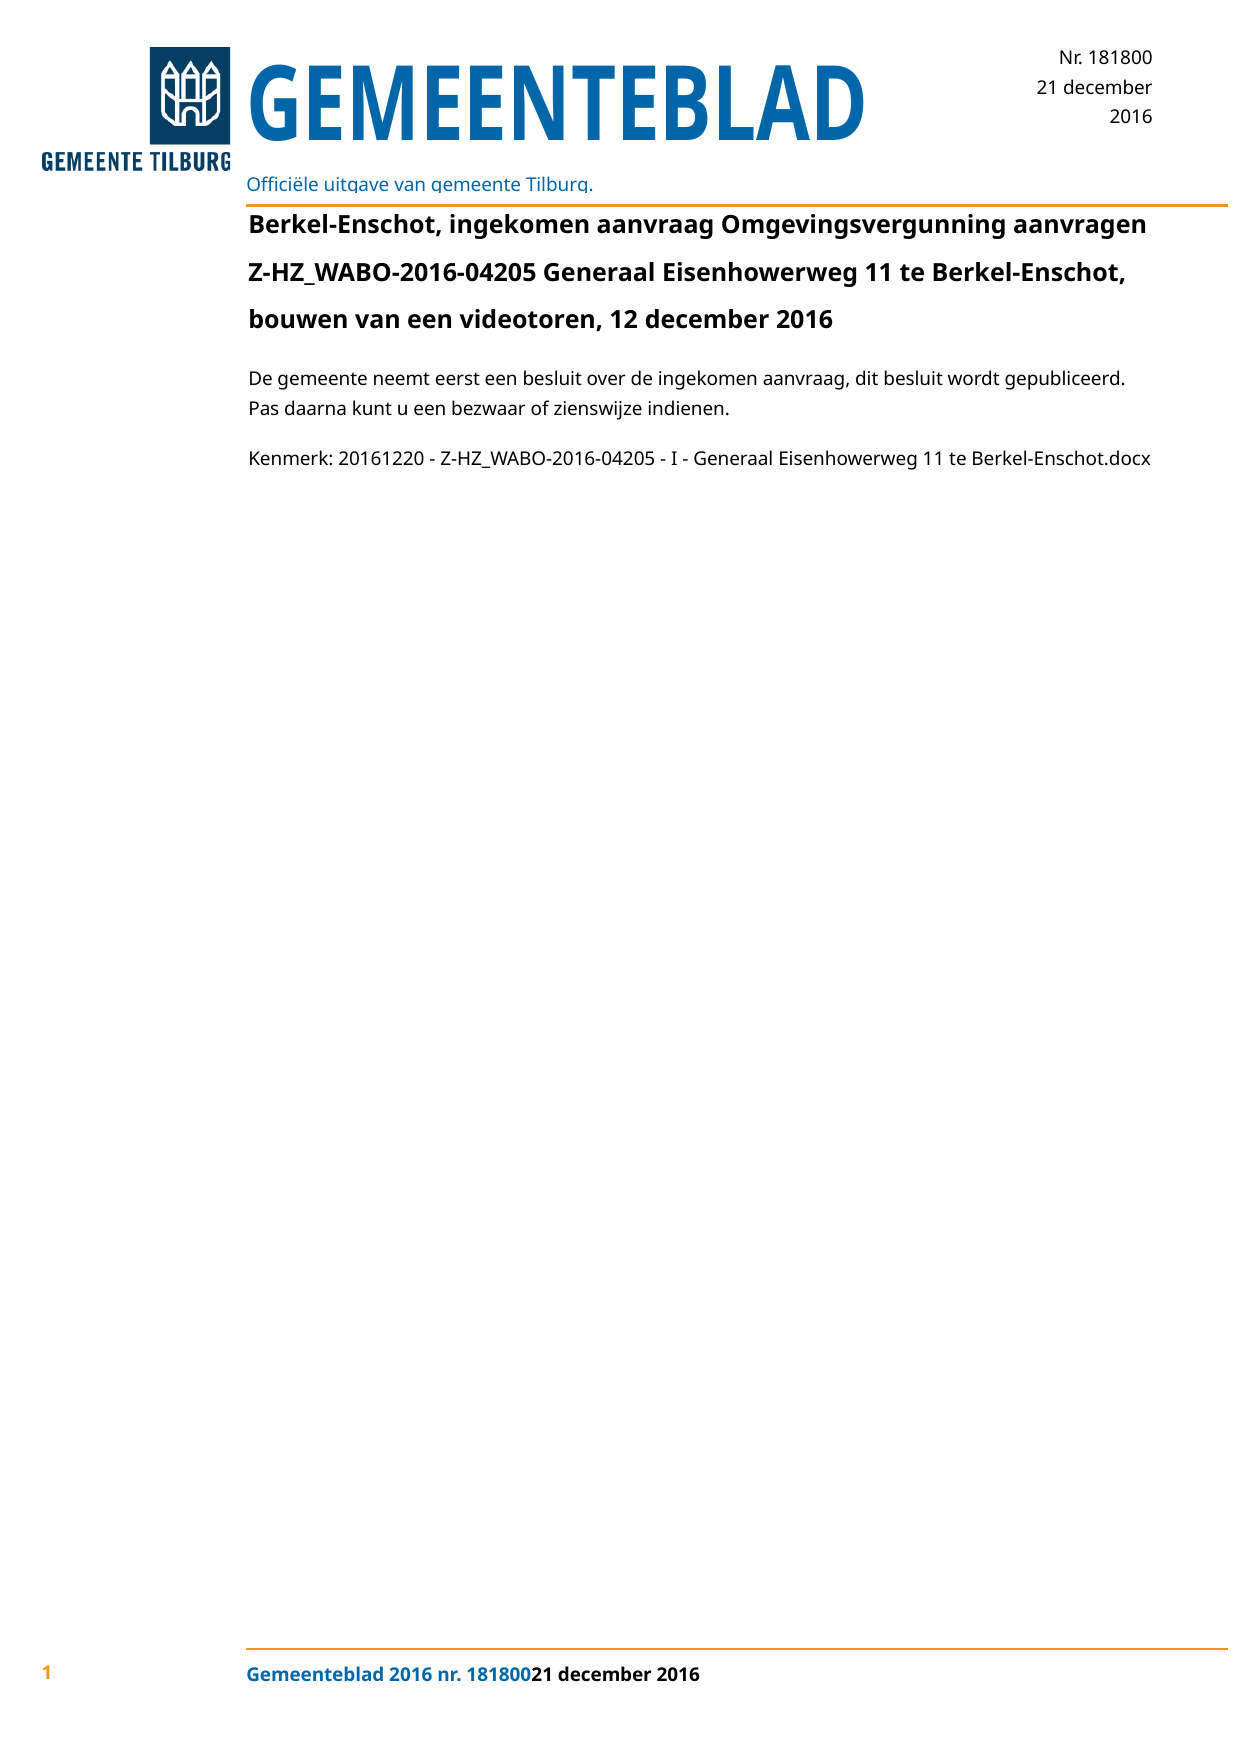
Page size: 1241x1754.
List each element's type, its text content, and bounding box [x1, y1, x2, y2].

text Kenmerk: 20161220 - Z-HZ_WABO-2016-04205 - I - Generaal Eisenhowerweg 11 te Berkel-Enschot.docx [248, 446, 1152, 471]
text De gemeente neemt eerst een besluit over de ingekomen aanvraag, dit besluit wordt gepubliceerd. Pas daarna kunt u een bezwaar of zienswijze indienen. [248, 366, 1152, 421]
picture [41, 47, 231, 172]
text Berkel-Enschot, ingekomen aanvraag Omgevingsvergunning aanvragen Z-HZ_WABO-2016-04205 Generaal Eisenhowerweg 11 te Berkel-Enschot, bouwen van een videotoren, 12 december 2016 [248, 207, 1152, 336]
